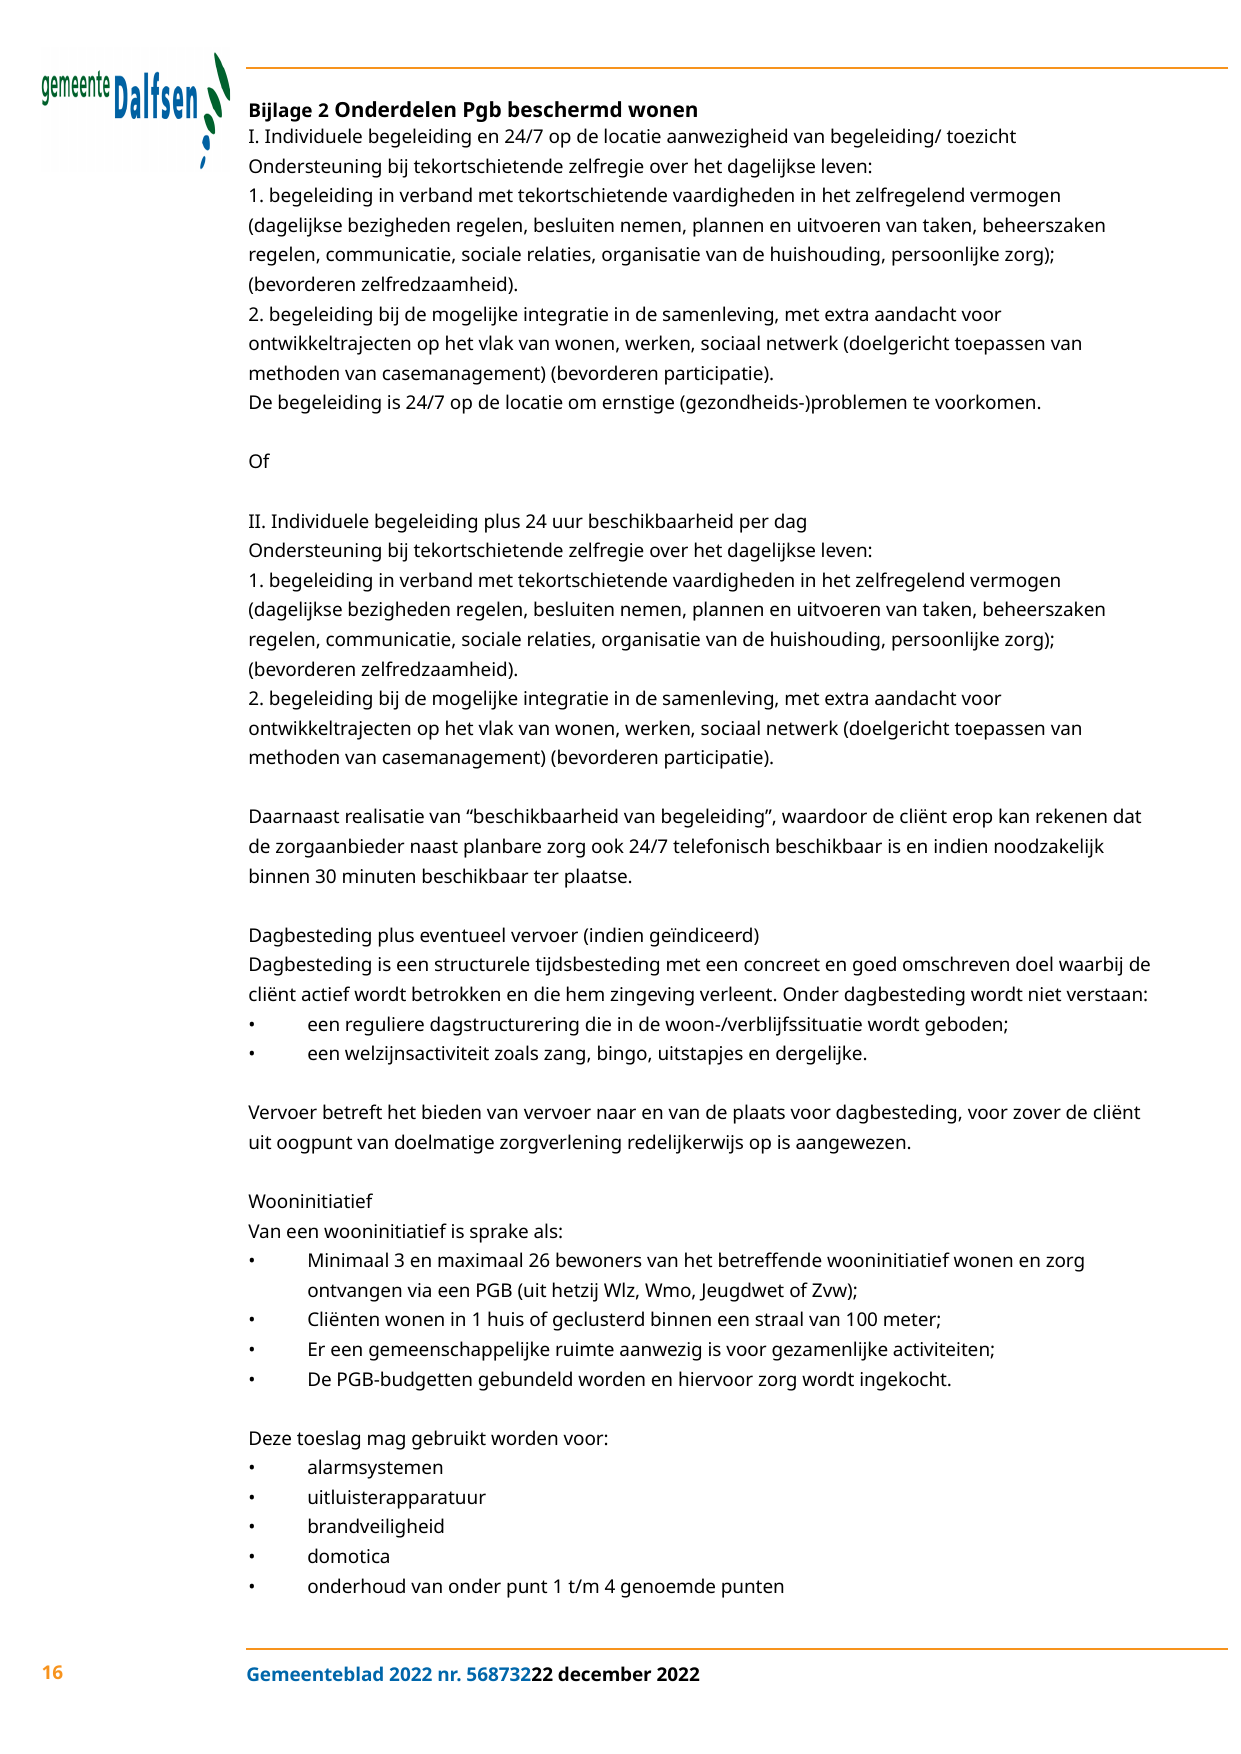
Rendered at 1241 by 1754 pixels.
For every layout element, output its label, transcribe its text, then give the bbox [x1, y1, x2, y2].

text Van een wooninitiatief is sprake als: [248, 1218, 1152, 1244]
list Minimaal 3 en maximaal 26 bewoners van het betreffende wooninitiatief wonen en zorg ontvangen via een PGB (uit hetzij Wlz, Wmo, Jeugdwet of Zvw); [248, 1247, 1152, 1303]
text Ondersteuning bij tekortschietende zelfregie over het dagelijkse leven: [248, 153, 1152, 179]
picture [41, 47, 231, 172]
text 2. begeleiding bij de mogelijke integratie in de samenleving, met extra aandacht voor ontwikkeltrajecten op het vlak van wonen, werken, sociaal netwerk (doelgericht toepassen van methoden van casemanagement) (bevorderen participatie). [248, 685, 1152, 770]
text II. Individuele begeleiding plus 24 uur beschikbaarheid per dag [248, 508, 1152, 534]
list een welzijnsactiviteit zoals zang, bingo, uitstapjes en dergelijke. [248, 1040, 1152, 1066]
list onderhoud van onder punt 1 t/m 4 genoemde punten [248, 1573, 1152, 1599]
text 2. begeleiding bij de mogelijke integratie in de samenleving, met extra aandacht voor ontwikkeltrajecten op het vlak van wonen, werken, sociaal netwerk (doelgericht toepassen van methoden van casemanagement) (bevorderen participatie). [248, 301, 1152, 386]
text Daarnaast realisatie van “beschikbaarheid van begeleiding”, waardoor de cliënt erop kan rekenen dat de zorgaanbieder naast planbare zorg ook 24/7 telefonisch beschikbaar is en indien noodzakelijk binnen 30 minuten beschikbaar ter plaatse. [248, 804, 1152, 889]
text Dagbesteding is een structurele tijdsbesteding met een concreet en goed omschreven doel waarbij de cliënt actief wordt betrokken en die hem zingeving verleent. Onder dagbesteding wordt niet verstaan: [248, 952, 1152, 1007]
list een reguliere dagstructurering die in de woon-/verblijfssituatie wordt geboden; [248, 1011, 1152, 1037]
list Cliënten wonen in 1 huis of geclusterd binnen een straal van 100 meter; [248, 1307, 1152, 1332]
list uitluisterapparatuur [248, 1484, 1152, 1510]
text Bijlage 2 Onderdelen Pgb beschermd wonen [248, 95, 1152, 123]
list De PGB-budgetten gebundeld worden en hiervoor zorg wordt ingekocht. [248, 1366, 1152, 1392]
text 1. begeleiding in verband met tekortschietende vaardigheden in het zelfregelend vermogen (dagelijkse bezigheden regelen, besluiten nemen, plannen en uitvoeren van taken, beheerszaken regelen, communicatie, sociale relaties, organisatie van de huishouding, persoonlijke zorg);(bevorderen zelfredzaamheid). [248, 567, 1152, 682]
list alarmsystemen [248, 1454, 1152, 1480]
list Er een gemeenschappelijke ruimte aanwezig is voor gezamenlijke activiteiten; [248, 1336, 1152, 1362]
list brandveiligheid [248, 1514, 1152, 1539]
text Ondersteuning bij tekortschietende zelfregie over het dagelijkse leven: [248, 537, 1152, 563]
text Dagbesteding plus eventueel vervoer (indien geïndiceerd) [248, 922, 1152, 948]
text 1. begeleiding in verband met tekortschietende vaardigheden in het zelfregelend vermogen (dagelijkse bezigheden regelen, besluiten nemen, plannen en uitvoeren van taken, beheerszaken regelen, communicatie, sociale relaties, organisatie van de huishouding, persoonlijke zorg);(bevorderen zelfredzaamheid). [248, 182, 1152, 297]
text Of [248, 449, 1152, 474]
text I. Individuele begeleiding en 24/7 op de locatie aanwezigheid van begeleiding/ toezicht [248, 123, 1152, 149]
list domotica [248, 1543, 1152, 1569]
text Deze toeslag mag gebruikt worden voor: [248, 1425, 1152, 1451]
text Wooninitiatief [248, 1188, 1152, 1214]
text De begeleiding is 24/7 op de locatie om ernstige (gezondheids-)problemen te voorkomen. [248, 389, 1152, 415]
text Vervoer betreft het bieden van vervoer naar en van de plaats voor dagbesteding, voor zover de cliënt uit oogpunt van doelmatige zorgverlening redelijkerwijs op is aangewezen. [248, 1099, 1152, 1155]
